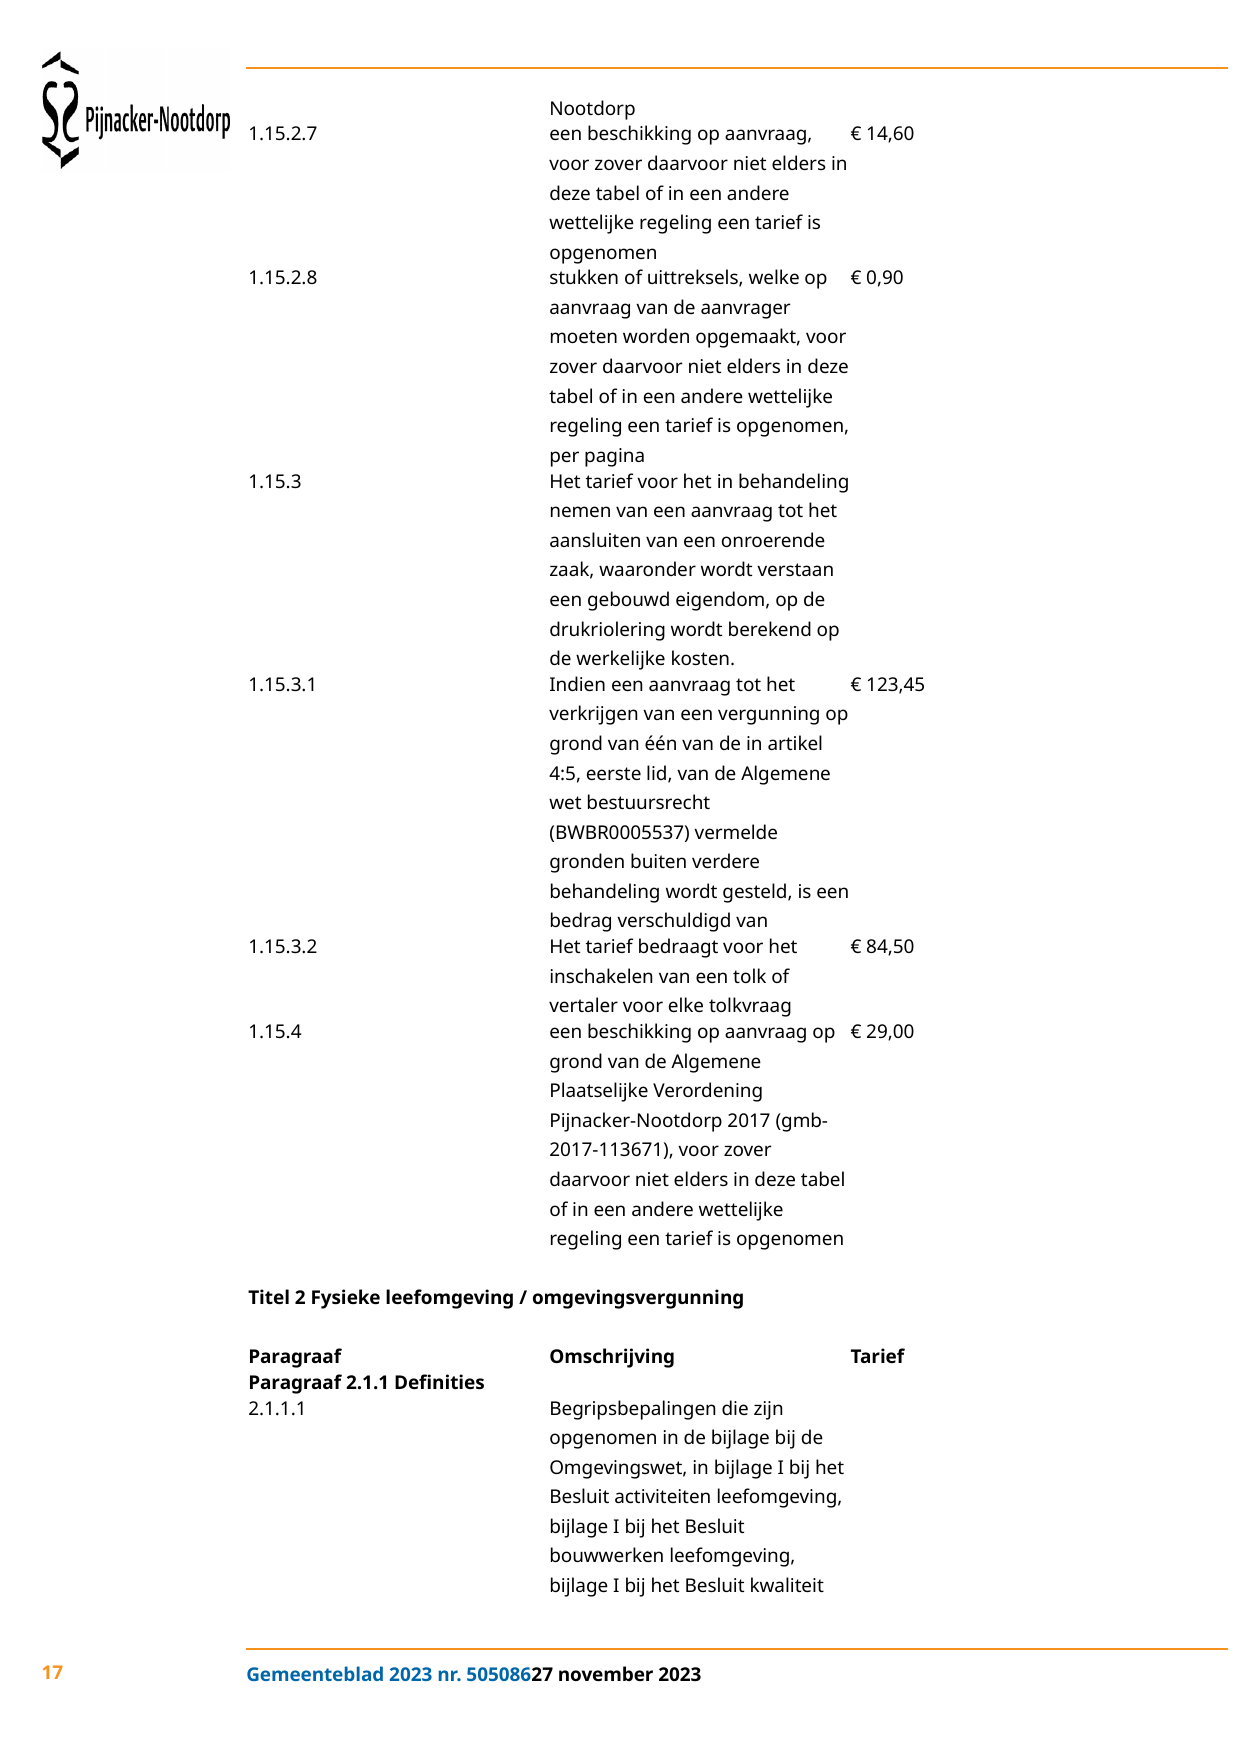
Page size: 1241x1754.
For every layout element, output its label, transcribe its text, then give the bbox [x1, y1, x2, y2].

table_cell € 14,60 [850, 121, 1152, 264]
table_cell een beschikking op aanvraag op grond van de Algemene Plaatselijke Verordening Pijnacker-Nootdorp 2017 (gmb-2017-113671), voor zover daarvoor niet elders in deze tabel of in een andere wettelijke regeling een tarief is opgenomen [549, 1018, 850, 1251]
table_cell € 84,50 [850, 934, 1152, 1018]
table_cell een beschikking op aanvraag, voor zover daarvoor niet elders in deze tabel of in een andere wettelijke regeling een tarief is opgenomen [549, 121, 850, 264]
table_cell € 0,90 [850, 265, 1152, 468]
table_header Omschrijving [549, 1343, 850, 1369]
table_cell Indien een aanvraag tot het verkrijgen van een vergunning op grond van één van de in artikel 4:5, eerste lid, van de Algemene wet bestuursrecht (BWBR0005537) vermelde gronden buiten verdere behandeling wordt gesteld, is een bedrag verschuldigd van [549, 671, 850, 933]
table_cell 1.15.3.1 [248, 671, 549, 933]
table_cell stukken of uittreksels, welke op aanvraag van de aanvrager moeten worden opgemaakt, voor zover daarvoor niet elders in deze tabel of in een andere wettelijke regeling een tarief is opgenomen, per pagina [549, 265, 850, 468]
table_cell 1.15.2.7 [248, 121, 549, 264]
table_cell [850, 1395, 1152, 1598]
table_cell 1.15.4 [248, 1018, 549, 1251]
table_cell 2.1.1.1 [248, 1395, 549, 1598]
table_cell Het tarief bedraagt voor het inschakelen van een tolk of vertaler voor elke tolkvraag [549, 934, 850, 1018]
table_cell 1.15.2.8 [248, 265, 549, 468]
table_cell Nootdorp [549, 95, 850, 121]
table_cell [248, 95, 549, 121]
table_cell [850, 468, 1152, 671]
table_cell € 123,45 [850, 671, 1152, 933]
picture [41, 47, 231, 172]
table_cell Paragraaf 2.1.1 Definities [248, 1369, 1152, 1395]
table_cell 1.15.3 [248, 468, 549, 671]
table_cell € 29,00 [850, 1018, 1152, 1251]
table_cell Begripsbepalingen die zijn opgenomen in de bijlage bij de Omgevingswet, in bijlage I bij het Besluit activiteiten leefomgeving, bijlage I bij het Besluit bouwwerken leefomgeving, bijlage I bij het Besluit kwaliteit [549, 1395, 850, 1598]
table_cell [850, 95, 1152, 121]
table_cell Het tarief voor het in behandeling nemen van een aanvraag tot het aansluiten van een onroerende zaak, waaronder wordt verstaan een gebouwd eigendom, op de drukriolering wordt berekend op de werkelijke kosten. [549, 468, 850, 671]
text Titel 2 Fysieke leefomgeving / omgevingsvergunning [248, 1284, 1152, 1310]
table_header Tarief [850, 1343, 1152, 1369]
table_cell 1.15.3.2 [248, 934, 549, 1018]
table_header Paragraaf [248, 1343, 549, 1369]
